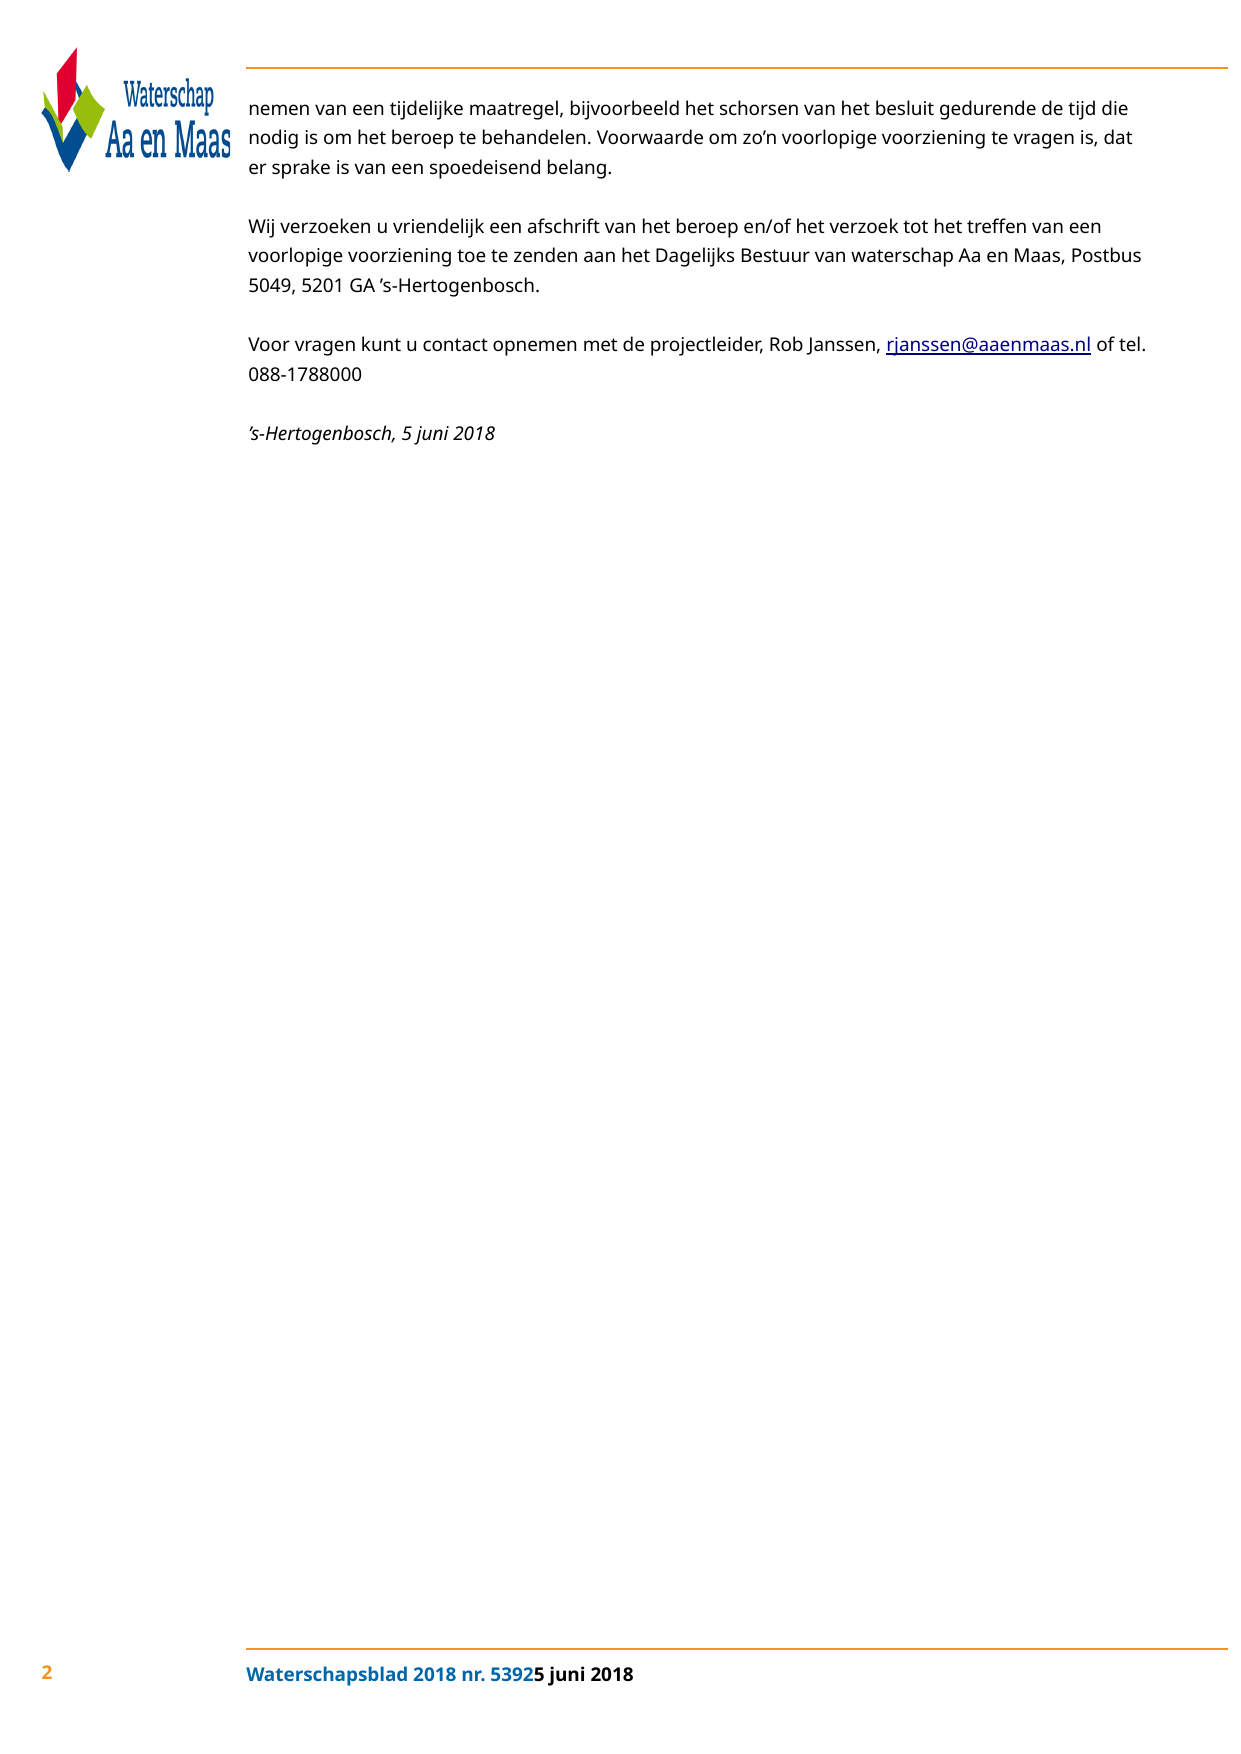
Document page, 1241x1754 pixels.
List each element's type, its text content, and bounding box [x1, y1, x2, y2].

text ’s-Hertogenbosch, 5 juni 2018 [248, 420, 1152, 446]
picture [41, 47, 231, 172]
text nemen van een tijdelijke maatregel, bijvoorbeeld het schorsen van het besluit gedurende de tijd die nodig is om het beroep te behandelen. Voorwaarde om zo’n voorlopige voorziening te vragen is, dat er sprake is van een spoedeisend belang. [248, 95, 1152, 180]
text Voor vragen kunt u contact opnemen met de projectleider, Rob Janssen, rjanssen@aaenmaas.nl of tel. 088-1788000 [248, 331, 1152, 387]
text Wij verzoeken u vriendelijk een afschrift van het beroep en/of het verzoek tot het treffen van een voorlopige voorziening toe te zenden aan het Dagelijks Bestuur van waterschap Aa en Maas, Postbus 5049, 5201 GA ’s-Hertogenbosch. [248, 213, 1152, 298]
